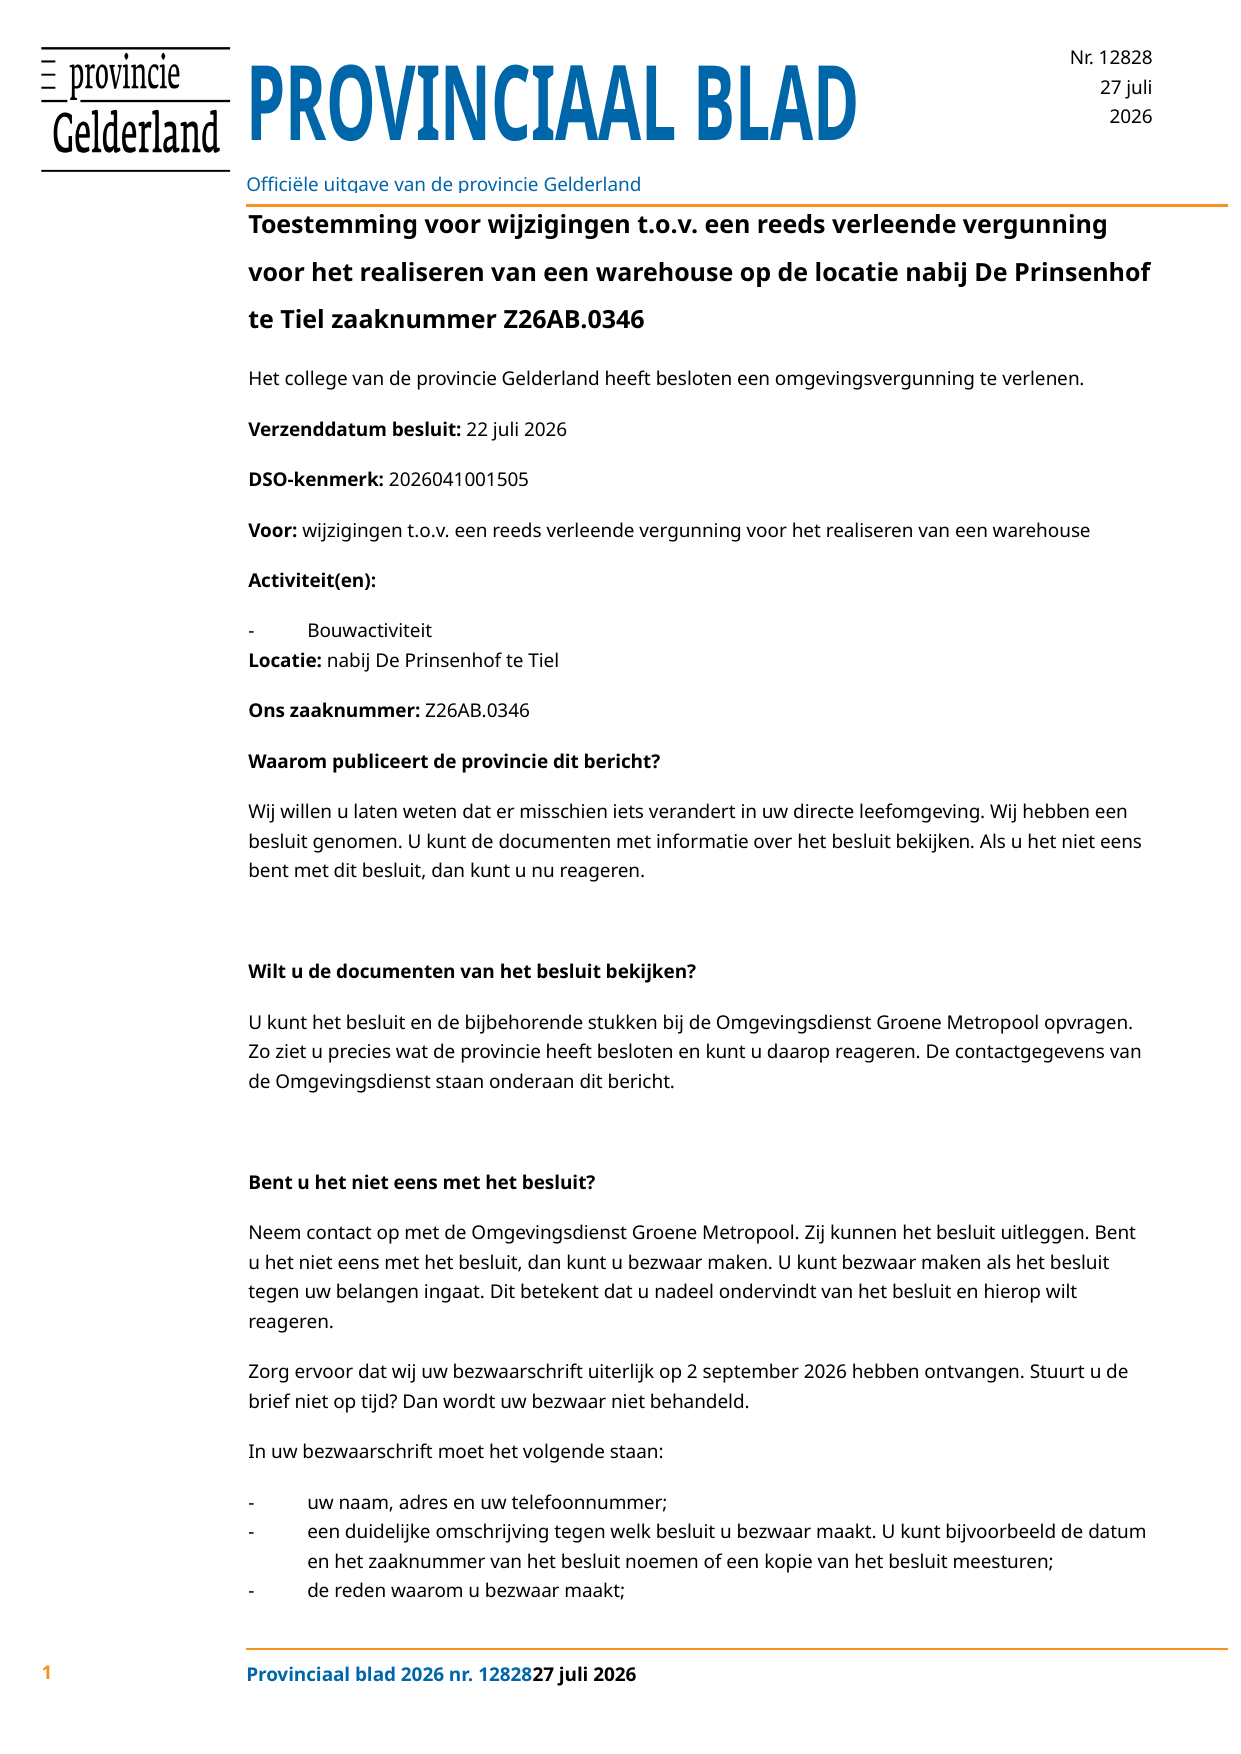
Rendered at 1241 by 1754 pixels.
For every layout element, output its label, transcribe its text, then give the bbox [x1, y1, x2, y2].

text Bent u het niet eens met het besluit? [248, 1169, 1152, 1194]
text Neem contact op met de Omgevingsdienst Groene Metropool. Zij kunnen het besluit uitleggen. Bent u het niet eens met het besluit, dan kunt u bezwaar maken. U kunt bezwaar maken als het besluit tegen uw belangen ingaat. Dit betekent dat u nadeel ondervindt van het besluit en hierop wilt reageren. [248, 1219, 1152, 1334]
picture [41, 47, 231, 172]
text Locatie: nabij De Prinsenhof te Tiel [248, 647, 1152, 673]
text In uw bezwaarschrift moet het volgende staan: [248, 1438, 1152, 1464]
text DSO-kenmerk: 2026041001505 [248, 466, 1152, 492]
text Activiteit(en): [248, 567, 1152, 593]
text Wilt u de documenten van het besluit bekijken? [248, 958, 1152, 984]
list Bouwactiviteit [248, 618, 1152, 643]
text U kunt het besluit en de bijbehorende stukken bij de Omgevingsdienst Groene Metropool opvragen. Zo ziet u precies wat de provincie heeft besloten en kunt u daarop reageren. De contactgegevens van de Omgevingsdienst staan onderaan dit bericht. [248, 1009, 1152, 1094]
text Verzenddatum besluit: 22 juli 2026 [248, 416, 1152, 442]
list de reden waarom u bezwaar maakt; [248, 1578, 1152, 1603]
text Ons zaaknummer: Z26AB.0346 [248, 698, 1152, 723]
list een duidelijke omschrijving tegen welk besluit u bezwaar maakt. U kunt bijvoorbeeld de datum en het zaaknummer van het besluit noemen of een kopie van het besluit meesturen; [248, 1518, 1152, 1574]
text Voor: wijzigingen t.o.v. een reeds verleende vergunning voor het realiseren van een warehouse [248, 517, 1152, 542]
text Toestemming voor wijzigingen t.o.v. een reeds verleende vergunning voor het realiseren van een warehouse op de locatie nabij De Prinsenhof te Tiel zaaknummer Z26AB.0346 [248, 207, 1152, 336]
list uw naam, adres en uw telefoonnummer; [248, 1489, 1152, 1514]
text Zorg ervoor dat wij uw bezwaarschrift uiterlijk op 2 september 2026 hebben ontvangen. Stuurt u de brief niet op tijd? Dan wordt uw bezwaar niet behandeld. [248, 1358, 1152, 1414]
text Wij willen u laten weten dat er misschien iets verandert in uw directe leefomgeving. Wij hebben een besluit genomen. U kunt de documenten met informatie over het besluit bekijken. Als u het niet eens bent met dit besluit, dan kunt u nu reageren. [248, 798, 1152, 883]
text Het college van de provincie Gelderland heeft besloten een omgevingsvergunning te verlenen. [248, 366, 1152, 391]
text Waarom publiceert de provincie dit bericht? [248, 748, 1152, 774]
